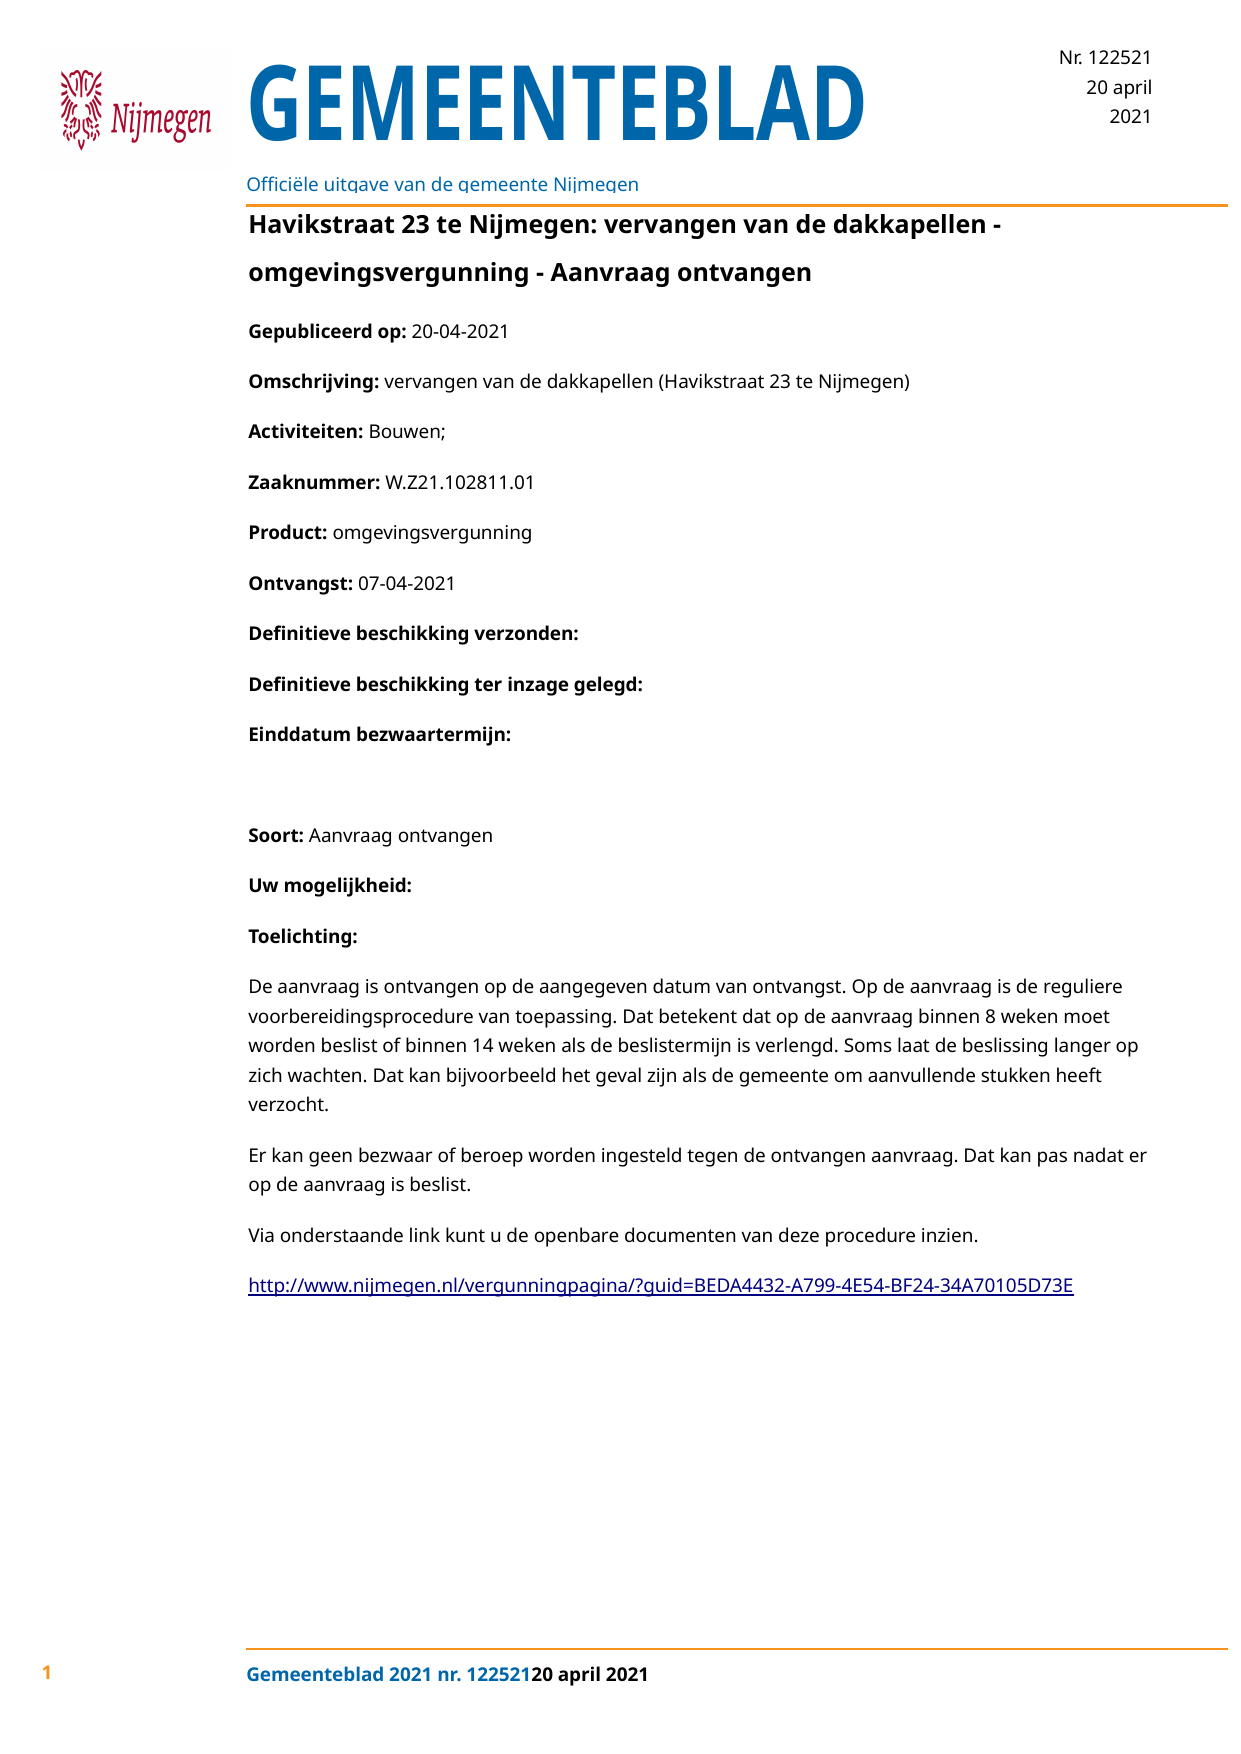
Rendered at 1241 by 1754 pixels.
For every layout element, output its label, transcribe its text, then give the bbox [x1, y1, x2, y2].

text Gepubliceerd op: 20-04-2021 [248, 318, 1152, 344]
text Havikstraat 23 te Nijmegen: vervangen van de dakkapellen - omgevingsvergunning - Aanvraag ontvangen [248, 207, 1152, 288]
text De aanvraag is ontvangen op de aangegeven datum van ontvangst. Op de aanvraag is de reguliere voorbereidingsprocedure van toepassing. Dat betekent dat op de aanvraag binnen 8 weken moet worden beslist of binnen 14 weken als de beslistermijn is verlengd. Soms laat de beslissing langer op zich wachten. Dat kan bijvoorbeeld het geval zijn als de gemeente om aanvullende stukken heeft verzocht. [248, 973, 1152, 1117]
text Uw mogelijkheid: [248, 872, 1152, 898]
text Omschrijving: vervangen van de dakkapellen (Havikstraat 23 te Nijmegen) [248, 368, 1152, 394]
text Via onderstaande link kunt u de openbare documenten van deze procedure inzien. [248, 1222, 1152, 1248]
text Definitieve beschikking verzonden: [248, 620, 1152, 646]
text Definitieve beschikking ter inzage gelegd: [248, 671, 1152, 697]
picture [41, 47, 231, 172]
text Product: omgevingsvergunning [248, 519, 1152, 545]
text Soort: Aanvraag ontvangen [248, 822, 1152, 848]
text Activiteiten: Bouwen; [248, 419, 1152, 444]
text Einddatum bezwaartermijn: [248, 721, 1152, 747]
text http://www.nijmegen.nl/vergunningpagina/?guid=BEDA4432-A799-4E54-BF24-34A70105D73E [248, 1272, 1152, 1298]
text Zaaknummer: W.Z21.102811.01 [248, 469, 1152, 495]
text Toelichting: [248, 923, 1152, 949]
text Er kan geen bezwaar of beroep worden ingesteld tegen de ontvangen aanvraag. Dat kan pas nadat er op de aanvraag is beslist. [248, 1142, 1152, 1197]
text Ontvangst: 07-04-2021 [248, 570, 1152, 596]
